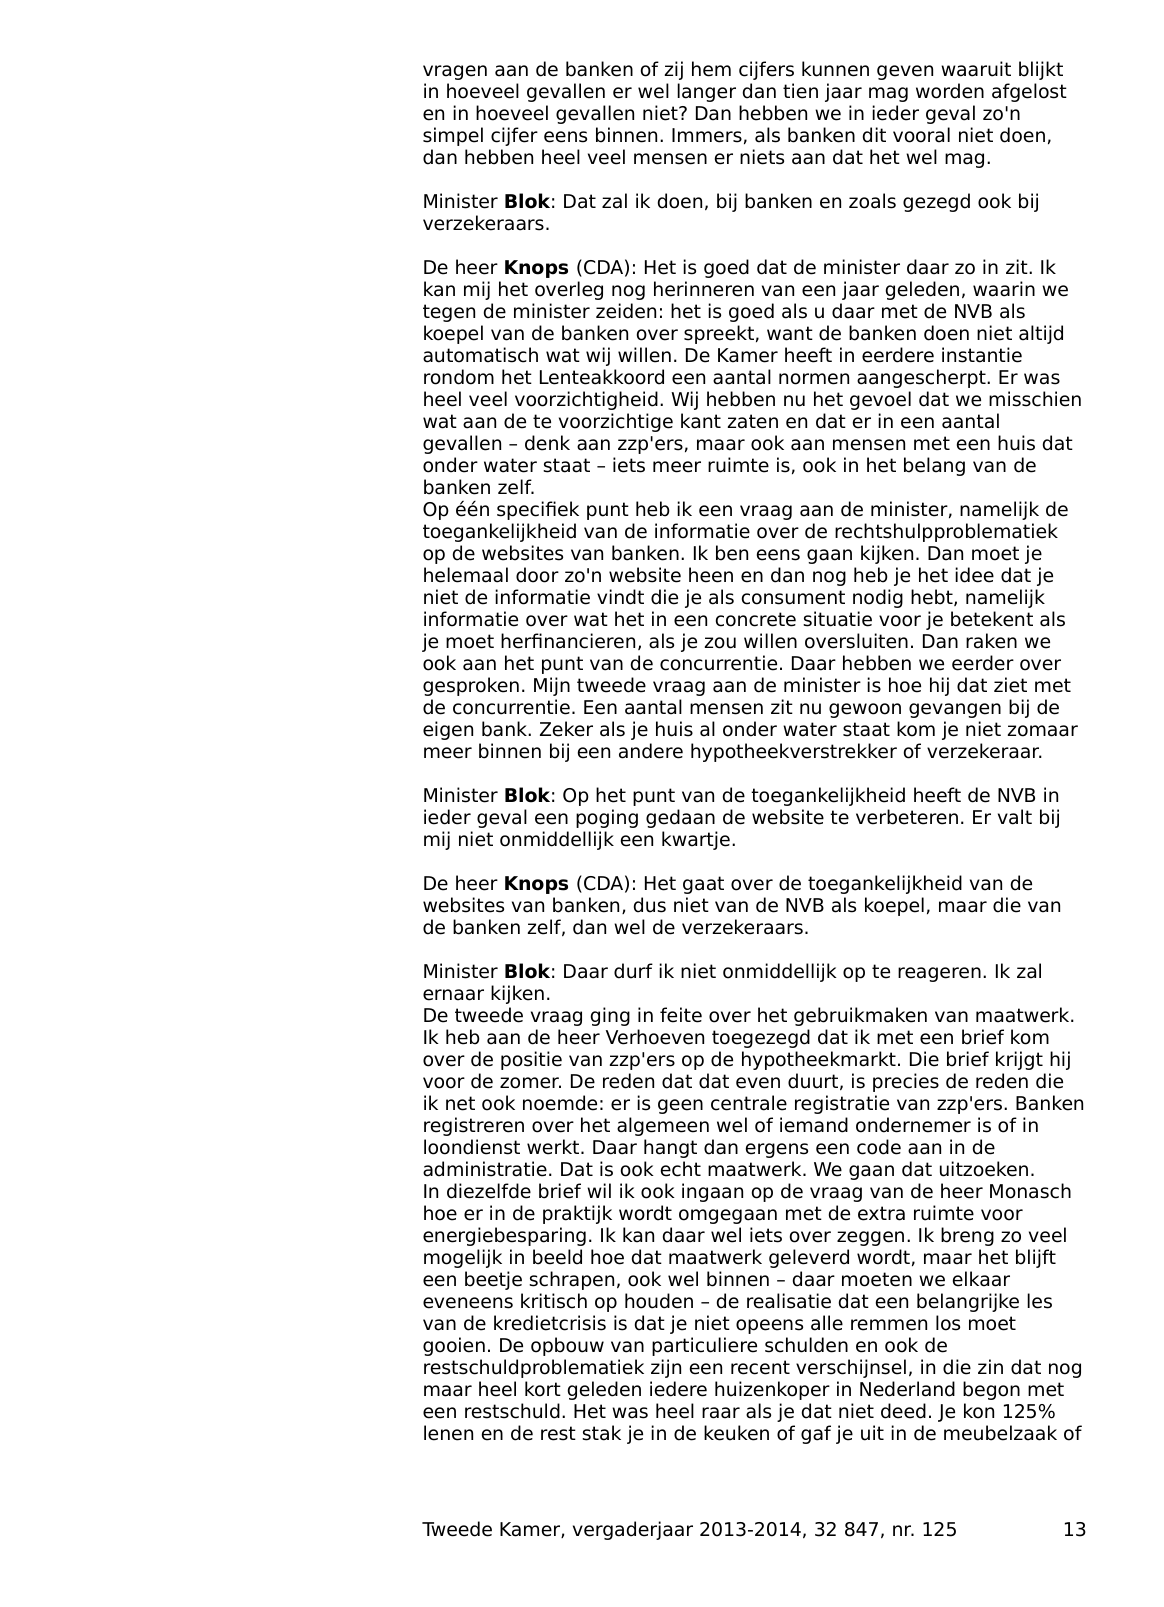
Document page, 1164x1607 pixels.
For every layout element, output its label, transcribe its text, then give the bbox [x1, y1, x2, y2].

text De tweede vraag ging in feite over het gebruikmaken van maatwerk. Ik heb aan de heer Verhoeven toegezegd dat ik met een brief kom over de positie van zzp'ers op de hypotheekmarkt. Die brief krijgt hij voor de zomer. De reden dat dat even duurt, is precies de reden die ik net ook noemde: er is geen centrale registratie van zzp'ers. Banken registreren over het algemeen wel of iemand ondernemer is of in loondienst werkt. Daar hangt dan ergens een code aan in de administratie. Dat is ook echt maatwerk. We gaan dat uitzoeken. [422, 1005, 1087, 1181]
text De heer Knops (CDA): Het gaat over de toegankelijkheid van de websites van banken, dus niet van de NVB als koepel, maar die van de banken zelf, dan wel de verzekeraars. [422, 873, 1087, 939]
text Op één specifiek punt heb ik een vraag aan de minister, namelijk de toegankelijkheid van de informatie over de rechtshulpproblematiek op de websites van banken. Ik ben eens gaan kijken. Dan moet je helemaal door zo'n website heen en dan nog heb je het idee dat je niet de informatie vindt die je als consument nodig hebt, namelijk informatie over wat het in een concrete situatie voor je betekent als je moet herfinancieren, als je zou willen oversluiten. Dan raken we ook aan het punt van de concurrentie. Daar hebben we eerder over gesproken. Mijn tweede vraag aan de minister is hoe hij dat ziet met de concurrentie. Een aantal mensen zit nu gewoon gevangen bij de eigen bank. Zeker als je huis al onder water staat kom je niet zomaar meer binnen bij een andere hypotheekverstrekker of verzekeraar. [422, 499, 1087, 763]
text Minister Blok: Daar durf ik niet onmiddellijk op te reageren. Ik zal ernaar kijken. [422, 961, 1087, 1005]
text vragen aan de banken of zij hem cijfers kunnen geven waaruit blijkt in hoeveel gevallen er wel langer dan tien jaar mag worden afgelost en in hoeveel gevallen niet? Dan hebben we in ieder geval zo'n simpel cijfer eens binnen. Immers, als banken dit vooral niet doen, dan hebben heel veel mensen er niets aan dat het wel mag. [422, 59, 1087, 169]
text In diezelfde brief wil ik ook ingaan op de vraag van de heer Monasch hoe er in de praktijk wordt omgegaan met de extra ruimte voor energiebesparing. Ik kan daar wel iets over zeggen. Ik breng zo veel mogelijk in beeld hoe dat maatwerk geleverd wordt, maar het blijft een beetje schrapen, ook wel binnen – daar moeten we elkaar eveneens kritisch op houden – de realisatie dat een belangrijke les van de kredietcrisis is dat je niet opeens alle remmen los moet gooien. De opbouw van particuliere schulden en ook de restschuldproblematiek zijn een recent verschijnsel, in die zin dat nog maar heel kort geleden iedere huizenkoper in Nederland begon met een restschuld. Het was heel raar als je dat niet deed. Je kon 125% lenen en de rest stak je in de keuken of gaf je uit in de meubelzaak of [422, 1181, 1087, 1445]
text De heer Knops (CDA): Het is goed dat de minister daar zo in zit. Ik kan mij het overleg nog herinneren van een jaar geleden, waarin we tegen de minister zeiden: het is goed als u daar met de NVB als koepel van de banken over spreekt, want de banken doen niet altijd automatisch wat wij willen. De Kamer heeft in eerdere instantie rondom het Lenteakkoord een aantal normen aangescherpt. Er was heel veel voorzichtigheid. Wij hebben nu het gevoel dat we misschien wat aan de te voorzichtige kant zaten en dat er in een aantal gevallen – denk aan zzp'ers, maar ook aan mensen met een huis dat onder water staat – iets meer ruimte is, ook in het belang van de banken zelf. [422, 257, 1087, 499]
text Minister Blok: Dat zal ik doen, bij banken en zoals gezegd ook bij verzekeraars. [422, 191, 1087, 235]
text Minister Blok: Op het punt van de toegankelijkheid heeft de NVB in ieder geval een poging gedaan de website te verbeteren. Er valt bij mij niet onmiddellijk een kwartje. [422, 785, 1087, 851]
